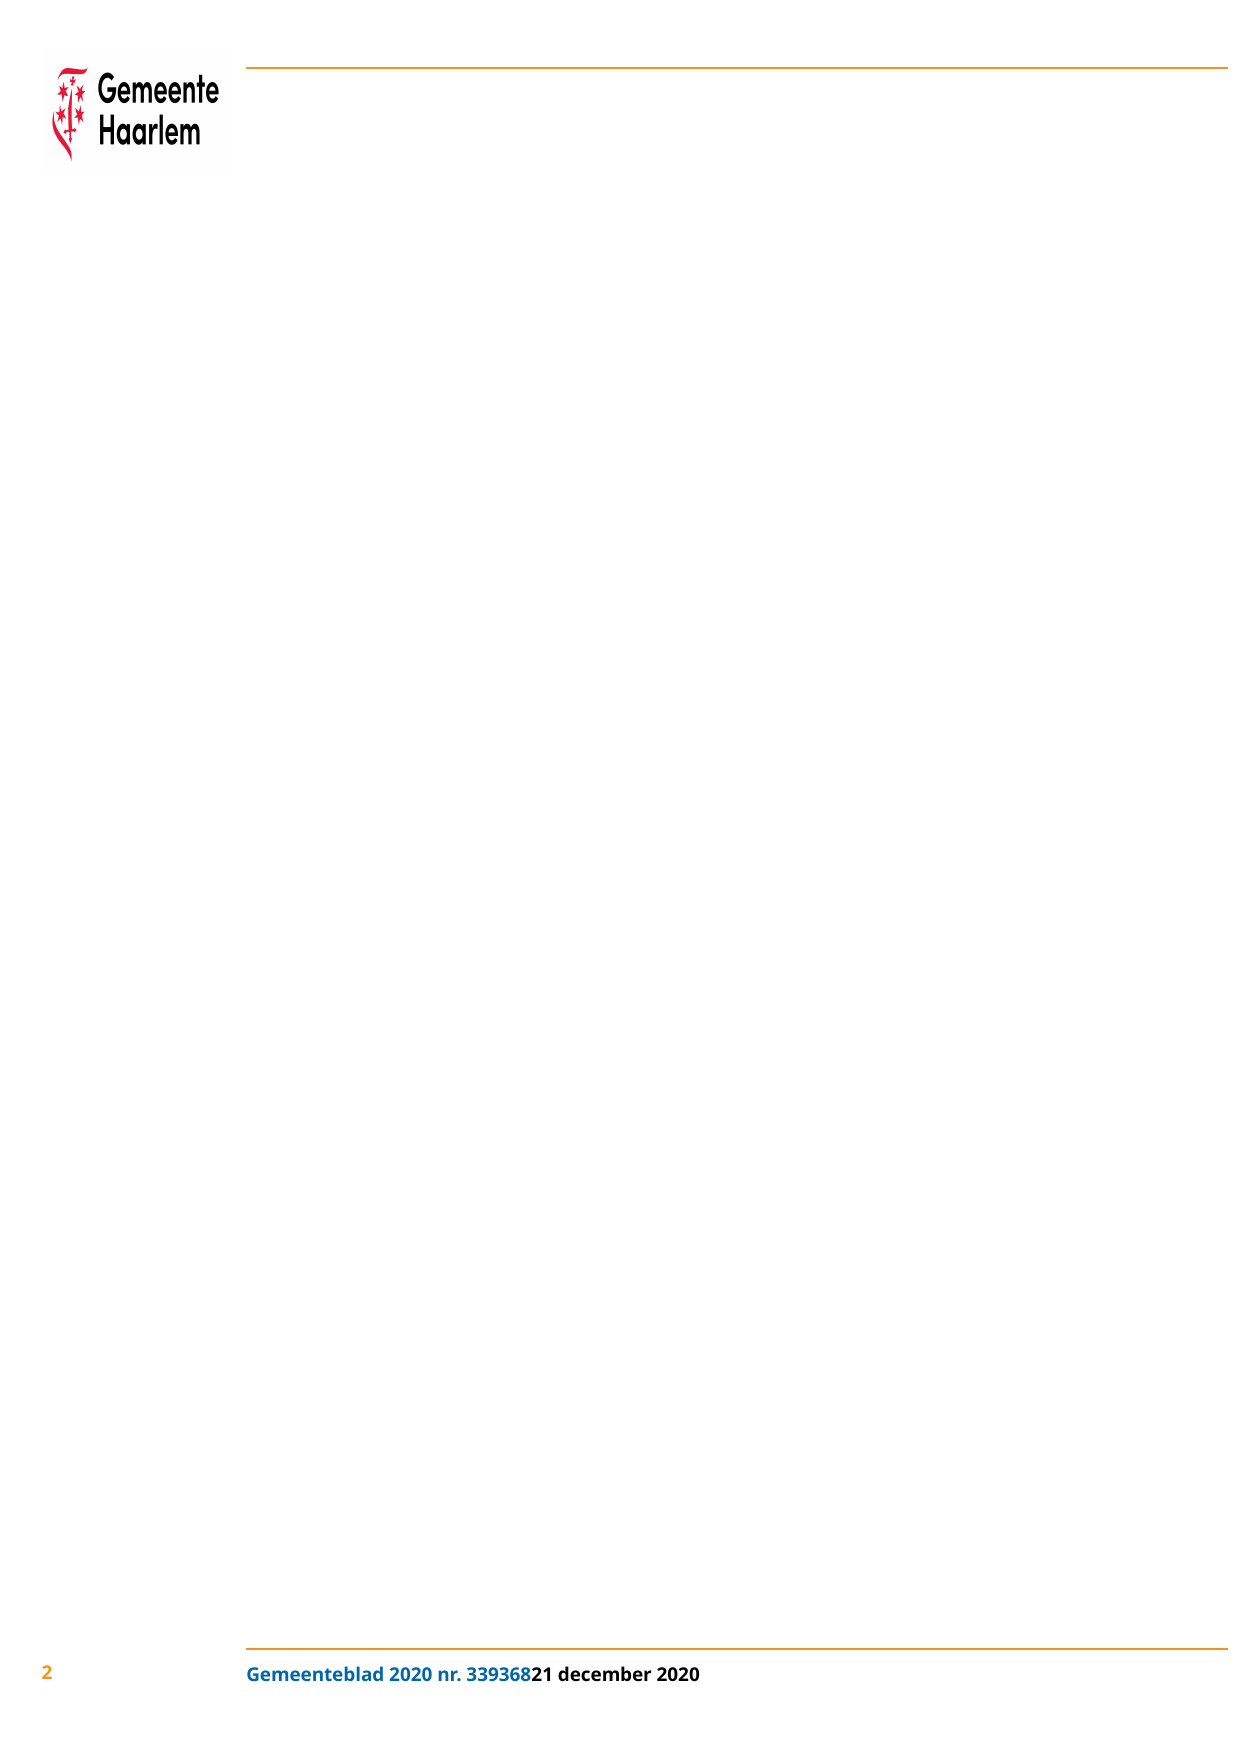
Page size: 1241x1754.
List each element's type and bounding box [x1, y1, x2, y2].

picture [41, 47, 231, 172]
